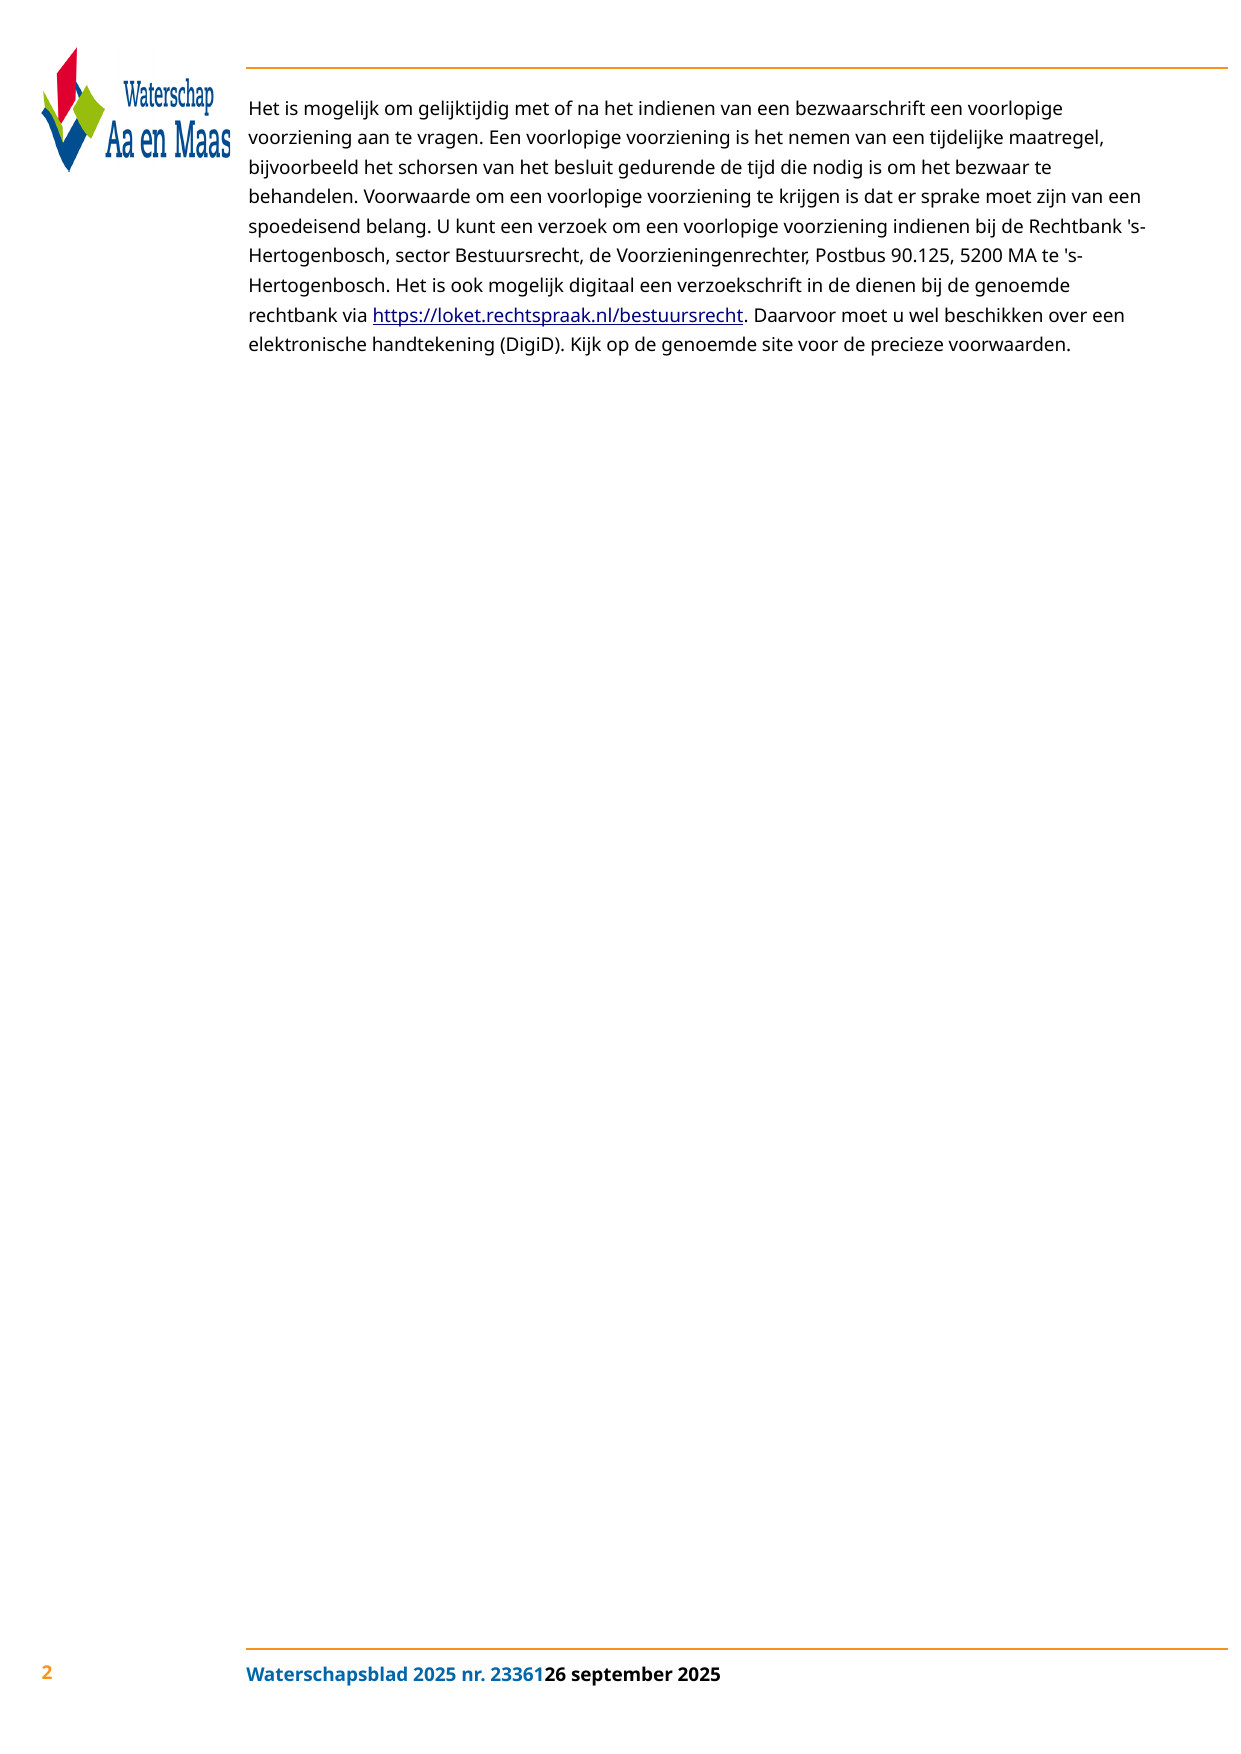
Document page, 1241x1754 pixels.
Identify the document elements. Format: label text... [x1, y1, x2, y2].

picture [41, 47, 231, 172]
text Het is mogelijk om gelijktijdig met of na het indienen van een bezwaarschrift een voorlopige voorziening aan te vragen. Een voorlopige voorziening is het nemen van een tijdelijke maatregel, bijvoorbeeld het schorsen van het besluit gedurende de tijd die nodig is om het bezwaar te behandelen. Voorwaarde om een voorlopige voorziening te krijgen is dat er sprake moet zijn van een spoedeisend belang. U kunt een verzoek om een voorlopige voorziening indienen bij de Rechtbank 's-Hertogenbosch, sector Bestuursrecht, de Voorzieningenrechter, Postbus 90.125, 5200 MA te 's-Hertogenbosch. Het is ook mogelijk digitaal een verzoekschrift in de dienen bij de genoemde rechtbank via https://loket.rechtspraak.nl/bestuursrecht. Daarvoor moet u wel beschikken over een elektronische handtekening (DigiD). Kijk op de genoemde site voor de precieze voorwaarden. [248, 95, 1152, 357]
